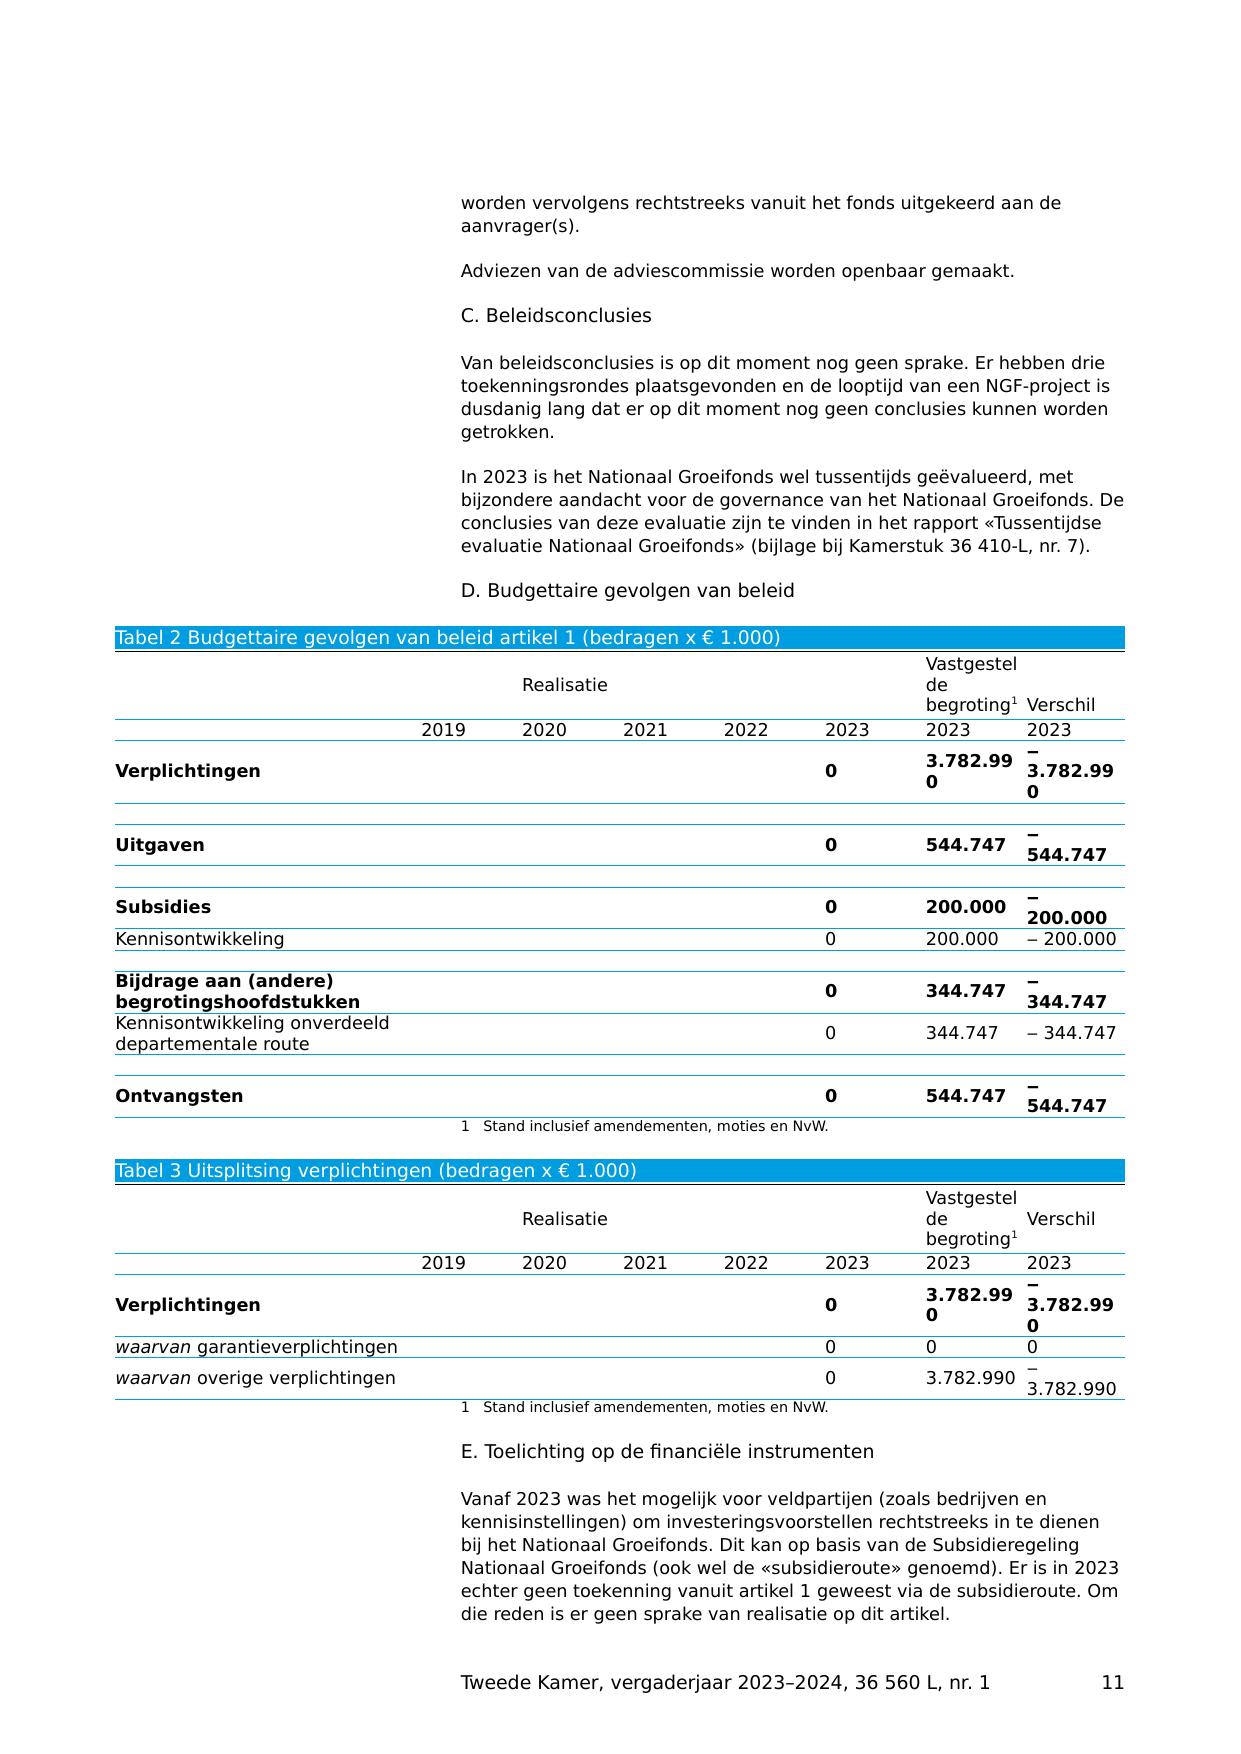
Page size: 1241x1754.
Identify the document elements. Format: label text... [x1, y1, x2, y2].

table_cell Verschil [1024, 652, 1125, 719]
table_cell Verplichtingen [115, 741, 418, 802]
table_cell 0 [822, 825, 923, 865]
table_cell 2020 [519, 720, 620, 740]
table_cell ‒ 544.747 [1024, 1076, 1125, 1117]
table_cell [418, 652, 519, 719]
table_cell 0 [822, 1076, 923, 1117]
table_cell [923, 866, 1024, 887]
table_cell [115, 1254, 418, 1274]
table_cell 544.747 [923, 1076, 1024, 1117]
table_cell [519, 951, 620, 971]
table_cell 0 [822, 929, 923, 949]
table_cell Bijdrage aan (andere) begrotingshoofdstukken [115, 972, 418, 1012]
table_cell [418, 1014, 519, 1054]
table_cell 344.747 [923, 972, 1024, 1012]
text worden vervolgens rechtstreeks vanuit het fonds uitgekeerd aan de aanvrager(s). [461, 191, 1125, 237]
table_cell Verschil [1024, 1185, 1125, 1253]
table_cell [620, 1358, 721, 1399]
table_cell [721, 1076, 822, 1117]
table_cell Kennisontwikkeling [115, 929, 418, 949]
table_cell ‒ 344.747 [1024, 972, 1125, 1012]
table_cell [418, 866, 519, 887]
table_cell [721, 741, 822, 802]
table_cell 0 [1024, 1337, 1125, 1357]
table_cell [519, 866, 620, 887]
table_cell [519, 1275, 620, 1336]
list Stand inclusief amendementen, moties en NvW. [461, 1118, 1125, 1134]
table_cell [620, 951, 721, 971]
table_cell waarvan garantieverplichtingen [115, 1337, 418, 1357]
table_cell 0 [822, 1014, 923, 1054]
table_cell [620, 1076, 721, 1117]
table_cell [620, 972, 721, 1012]
table_cell [620, 866, 721, 887]
table_cell [620, 929, 721, 949]
table_cell [418, 804, 519, 824]
table_cell 3.782.990 [923, 1275, 1024, 1336]
table_cell ‒ 3.782.990 [1024, 741, 1125, 802]
table_cell [620, 825, 721, 865]
table_cell 0 [822, 1337, 923, 1357]
table_cell [519, 825, 620, 865]
table_cell [721, 1358, 822, 1399]
text Adviezen van de adviescommissie worden openbaar gemaakt. [461, 259, 1125, 282]
table_cell 344.747 [923, 1014, 1024, 1054]
table_cell 2023 [923, 1254, 1024, 1274]
table_cell [822, 804, 923, 824]
table_cell [519, 1337, 620, 1357]
table_cell 0 [822, 888, 923, 928]
table_cell [115, 951, 418, 971]
table_cell [519, 1076, 620, 1117]
table_cell [620, 1275, 721, 1336]
table_cell [418, 1055, 519, 1075]
table_cell ‒ 544.747 [1024, 825, 1125, 865]
table_cell [519, 929, 620, 949]
table_cell waarvan overige verplichtingen [115, 1358, 418, 1399]
table_cell [115, 1185, 418, 1253]
table_cell [519, 741, 620, 802]
table_cell Kennisontwikkeling onverdeeld departementale route [115, 1014, 418, 1054]
table_cell [721, 866, 822, 887]
table_cell 2021 [620, 720, 721, 740]
table_cell [923, 951, 1024, 971]
text Van beleidsconclusies is op dit moment nog geen sprake. Er hebben drie toekenningsrondes plaatsgevonden en de looptijd van een NGF-project is dusdanig lang dat er op dit moment nog geen conclusies kunnen worden getrokken. [461, 351, 1125, 443]
table_cell 2023 [822, 720, 923, 740]
title E. Toelichting op de financiële instrumenten [461, 1441, 1125, 1463]
table_cell [418, 1358, 519, 1399]
table_cell [721, 804, 822, 824]
table_cell [620, 888, 721, 928]
table_cell Realisatie [519, 652, 923, 719]
table_cell [721, 1014, 822, 1054]
table_cell [822, 866, 923, 887]
table_cell Ontvangsten [115, 1076, 418, 1117]
table_cell 2023 [923, 720, 1024, 740]
table_cell 2023 [822, 1254, 923, 1274]
table_cell [418, 1275, 519, 1336]
table_cell [418, 929, 519, 949]
table_cell [115, 1055, 418, 1075]
table_cell [1024, 804, 1125, 824]
text In 2023 is het Nationaal Groeifonds wel tussentijds geëvalueerd, met bijzondere aandacht voor de governance van het Nationaal Groeifonds. De conclusies van deze evaluatie zijn te vinden in het rapport «Tussentijdse evaluatie Nationaal Groeifonds» (bijlage bij Kamerstuk 36 410-L, nr. 7). [461, 466, 1125, 557]
table_cell [721, 1275, 822, 1336]
table_cell 0 [822, 741, 923, 802]
table_cell [721, 972, 822, 1012]
table_cell [519, 1014, 620, 1054]
table_cell [418, 888, 519, 928]
title D. Budgettaire gevolgen van beleid [461, 580, 1125, 602]
table_cell [620, 741, 721, 802]
table_cell [418, 951, 519, 971]
table_cell [620, 1014, 721, 1054]
table_cell ‒ 200.000 [1024, 888, 1125, 928]
table_cell [1024, 1055, 1125, 1075]
table_cell 2020 [519, 1254, 620, 1274]
table_cell ‒ 200.000 [1024, 929, 1125, 949]
table_cell 2019 [418, 720, 519, 740]
table_cell [115, 866, 418, 887]
table_cell Subsidies [115, 888, 418, 928]
table_cell [721, 929, 822, 949]
table_cell 0 [822, 1275, 923, 1336]
table_cell 544.747 [923, 825, 1024, 865]
table_cell [721, 1337, 822, 1357]
table_cell [418, 972, 519, 1012]
table_cell 2022 [721, 720, 822, 740]
table_cell [721, 951, 822, 971]
table_cell [418, 1076, 519, 1117]
table_cell [519, 888, 620, 928]
table_cell Verplichtingen [115, 1275, 418, 1336]
table_cell [519, 972, 620, 1012]
table_cell [418, 741, 519, 802]
table_cell [519, 1358, 620, 1399]
table_cell 0 [923, 1337, 1024, 1357]
table_cell ‒ 344.747 [1024, 1014, 1125, 1054]
table_cell 200.000 [923, 888, 1024, 928]
table_cell [1024, 866, 1125, 887]
table_cell [418, 1185, 519, 1253]
title C. Beleidsconclusies [461, 305, 1125, 327]
table_cell [721, 888, 822, 928]
table_cell Vastgestelde begroting1 [923, 652, 1024, 719]
table_cell [115, 720, 418, 740]
table_cell ‒ 3.782.990 [1024, 1358, 1125, 1399]
table_cell [620, 1337, 721, 1357]
list Stand inclusief amendementen, moties en NvW. [461, 1400, 1125, 1416]
table_cell Realisatie [519, 1185, 923, 1253]
table_cell 200.000 [923, 929, 1024, 949]
table_cell [418, 1337, 519, 1357]
table_cell [115, 652, 418, 719]
table_cell 2021 [620, 1254, 721, 1274]
table_cell [620, 804, 721, 824]
table_cell 2023 [1024, 1254, 1125, 1274]
table_cell 2023 [1024, 720, 1125, 740]
table_cell Vastgestelde begroting1 [923, 1185, 1024, 1253]
table_cell 2019 [418, 1254, 519, 1274]
table_cell [923, 804, 1024, 824]
table_cell 2022 [721, 1254, 822, 1274]
table_cell [822, 1055, 923, 1075]
table_cell [620, 1055, 721, 1075]
text Vanaf 2023 was het mogelijk voor veldpartijen (zoals bedrijven en kennisinstellingen) om investeringsvoorstellen rechtstreeks in te dienen bij het Nationaal Groeifonds. Dit kan op basis van de Subsidieregeling Nationaal Groeifonds (ook wel de «subsidieroute» genoemd). Er is in 2023 echter geen toekenning vanuit artikel 1 geweest via de subsidieroute. Om die reden is er geen sprake van realisatie op dit artikel. [461, 1487, 1125, 1624]
table_cell [115, 804, 418, 824]
table_cell [519, 1055, 620, 1075]
table_cell [721, 825, 822, 865]
table_cell [721, 1055, 822, 1075]
table_cell [519, 804, 620, 824]
table_cell 3.782.990 [923, 1358, 1024, 1399]
table_cell Uitgaven [115, 825, 418, 865]
table_cell [418, 825, 519, 865]
table_cell ‒ 3.782.990 [1024, 1275, 1125, 1336]
table_cell 3.782.990 [923, 741, 1024, 802]
table_cell [1024, 951, 1125, 971]
table_cell 0 [822, 972, 923, 1012]
table_cell 0 [822, 1358, 923, 1399]
table_cell [822, 951, 923, 971]
table_cell [923, 1055, 1024, 1075]
